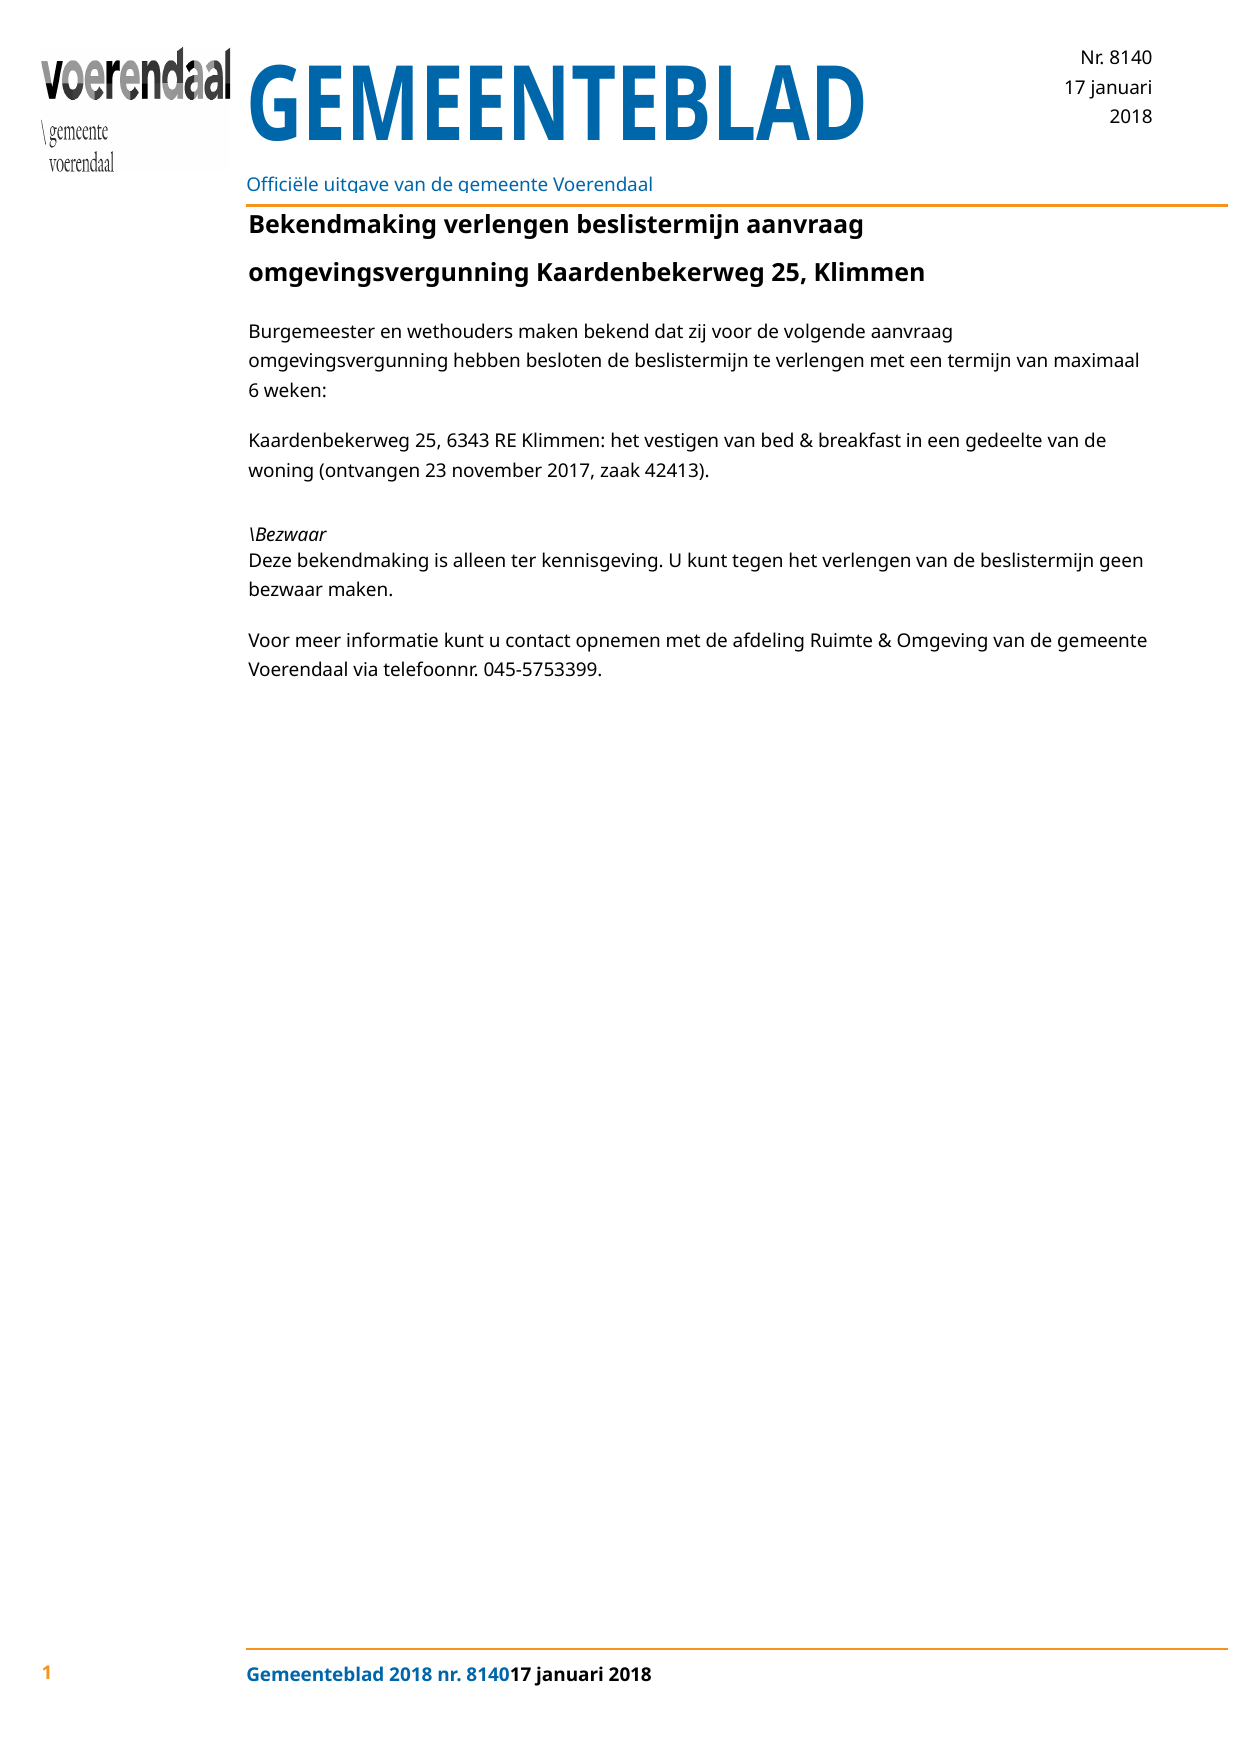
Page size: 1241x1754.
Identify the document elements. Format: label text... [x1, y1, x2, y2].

text Kaardenbekerweg 25, 6343 RE Klimmen: het vestigen van bed & breakfast in een gedeelte van de woning (ontvangen 23 november 2017, zaak 42413). [248, 427, 1152, 483]
text Burgemeester en wethouders maken bekend dat zij voor de volgende aanvraag omgevingsvergunning hebben besloten de beslistermijn te verlengen met een termijn van maximaal 6 weken: [248, 318, 1152, 403]
picture [41, 47, 231, 172]
text \Bezwaar [248, 521, 1152, 547]
text Voor meer informatie kunt u contact opnemen met de afdeling Ruimte & Omgeving van de gemeente Voerendaal via telefoonnr. 045-5753399. [248, 627, 1152, 682]
text Deze bekendmaking is alleen ter kennisgeving. U kunt tegen het verlengen van de beslistermijn geen bezwaar maken. [248, 547, 1152, 602]
text Bekendmaking verlengen beslistermijn aanvraag omgevingsvergunning Kaardenbekerweg 25, Klimmen [248, 207, 1152, 288]
